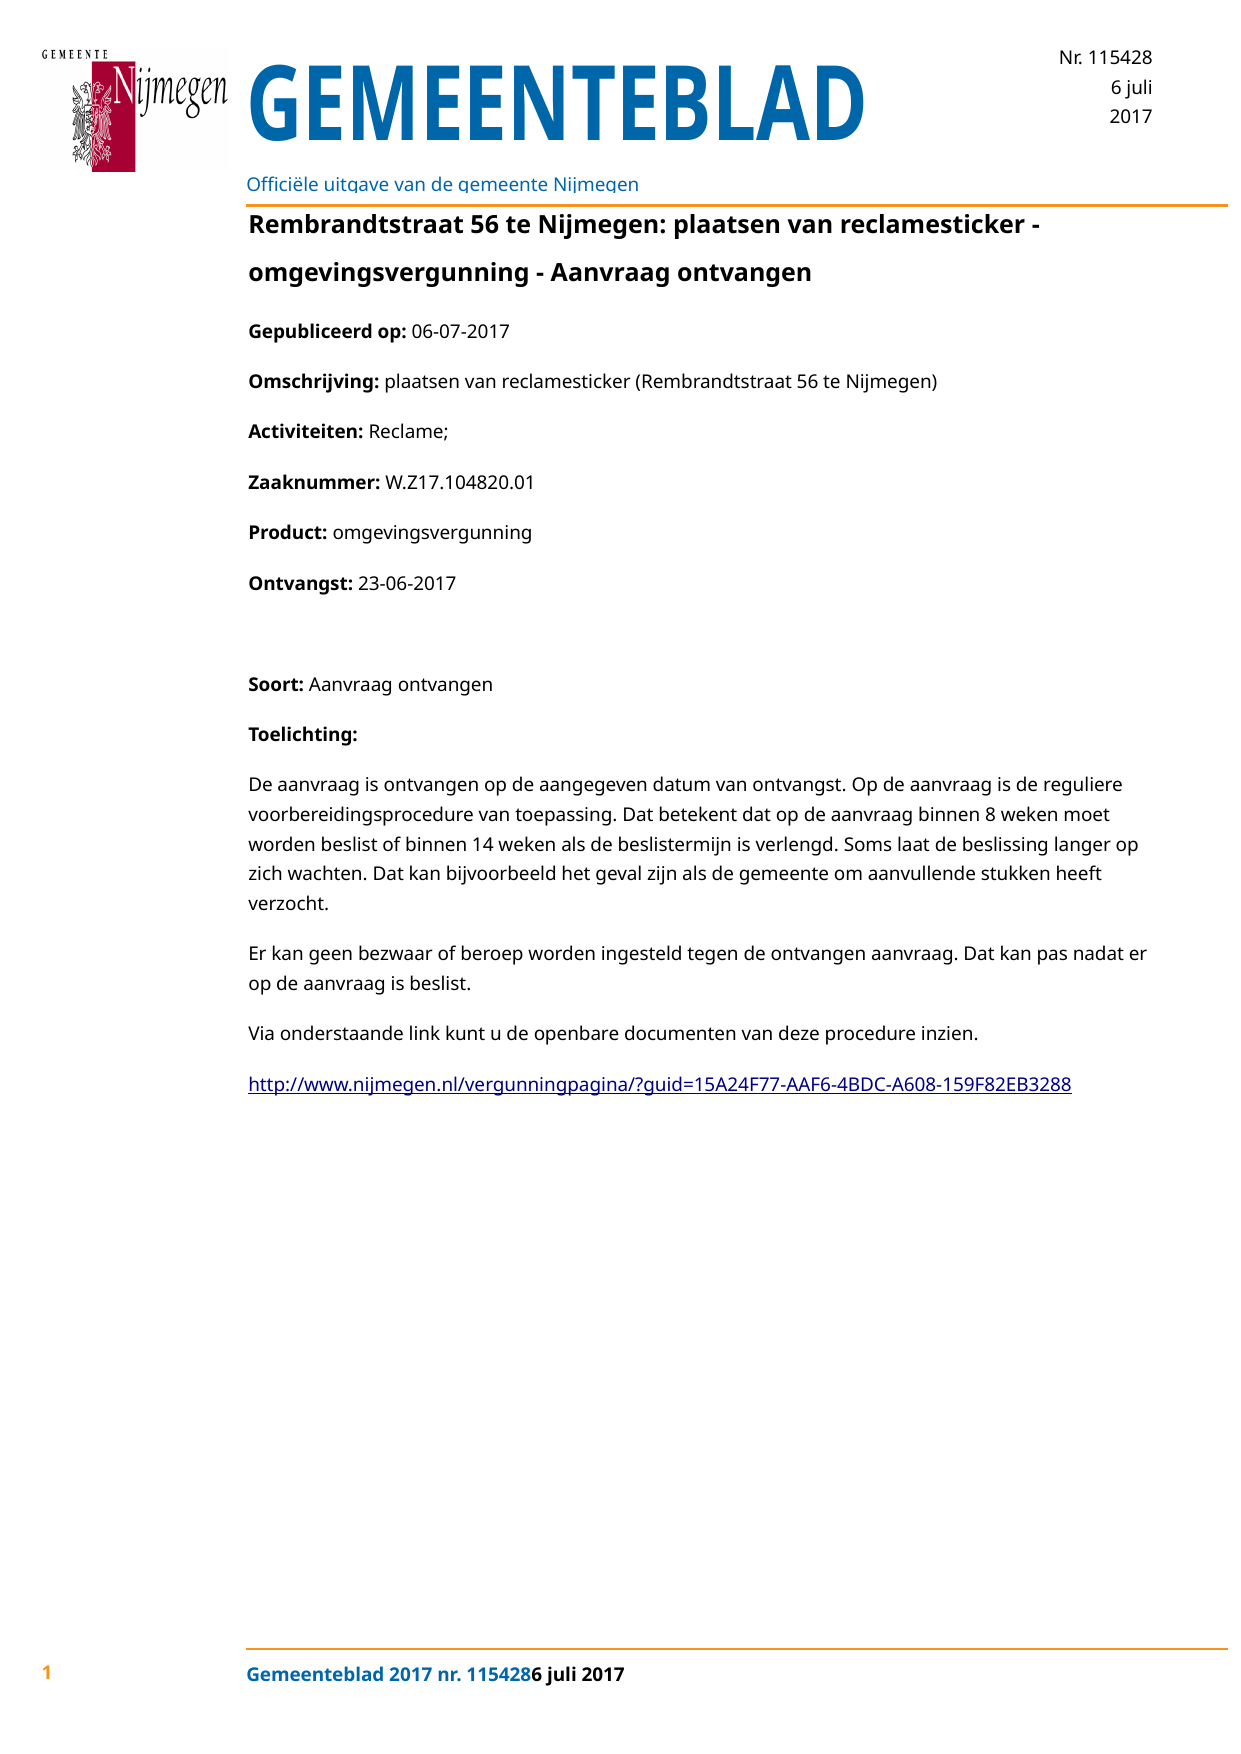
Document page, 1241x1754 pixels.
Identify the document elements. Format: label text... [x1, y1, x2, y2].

text Gepubliceerd op: 06-07-2017 [248, 318, 1152, 344]
picture [41, 47, 231, 172]
text Zaaknummer: W.Z17.104820.01 [248, 469, 1152, 495]
text Activiteiten: Reclame; [248, 419, 1152, 444]
text Rembrandtstraat 56 te Nijmegen: plaatsen van reclamesticker - omgevingsvergunning - Aanvraag ontvangen [248, 207, 1152, 288]
text De aanvraag is ontvangen op de aangegeven datum van ontvangst. Op de aanvraag is de reguliere voorbereidingsprocedure van toepassing. Dat betekent dat op de aanvraag binnen 8 weken moet worden beslist of binnen 14 weken als de beslistermijn is verlengd. Soms laat de beslissing langer op zich wachten. Dat kan bijvoorbeeld het geval zijn als de gemeente om aanvullende stukken heeft verzocht. [248, 772, 1152, 916]
text Ontvangst: 23-06-2017 [248, 570, 1152, 596]
text Product: omgevingsvergunning [248, 519, 1152, 545]
text Er kan geen bezwaar of beroep worden ingesteld tegen de ontvangen aanvraag. Dat kan pas nadat er op de aanvraag is beslist. [248, 940, 1152, 996]
text http://www.nijmegen.nl/vergunningpagina/?guid=15A24F77-AAF6-4BDC-A608-159F82EB3288 [248, 1071, 1152, 1097]
text Soort: Aanvraag ontvangen [248, 671, 1152, 697]
text Toelichting: [248, 721, 1152, 747]
text Via onderstaande link kunt u de openbare documenten van deze procedure inzien. [248, 1020, 1152, 1046]
text Omschrijving: plaatsen van reclamesticker (Rembrandtstraat 56 te Nijmegen) [248, 368, 1152, 394]
